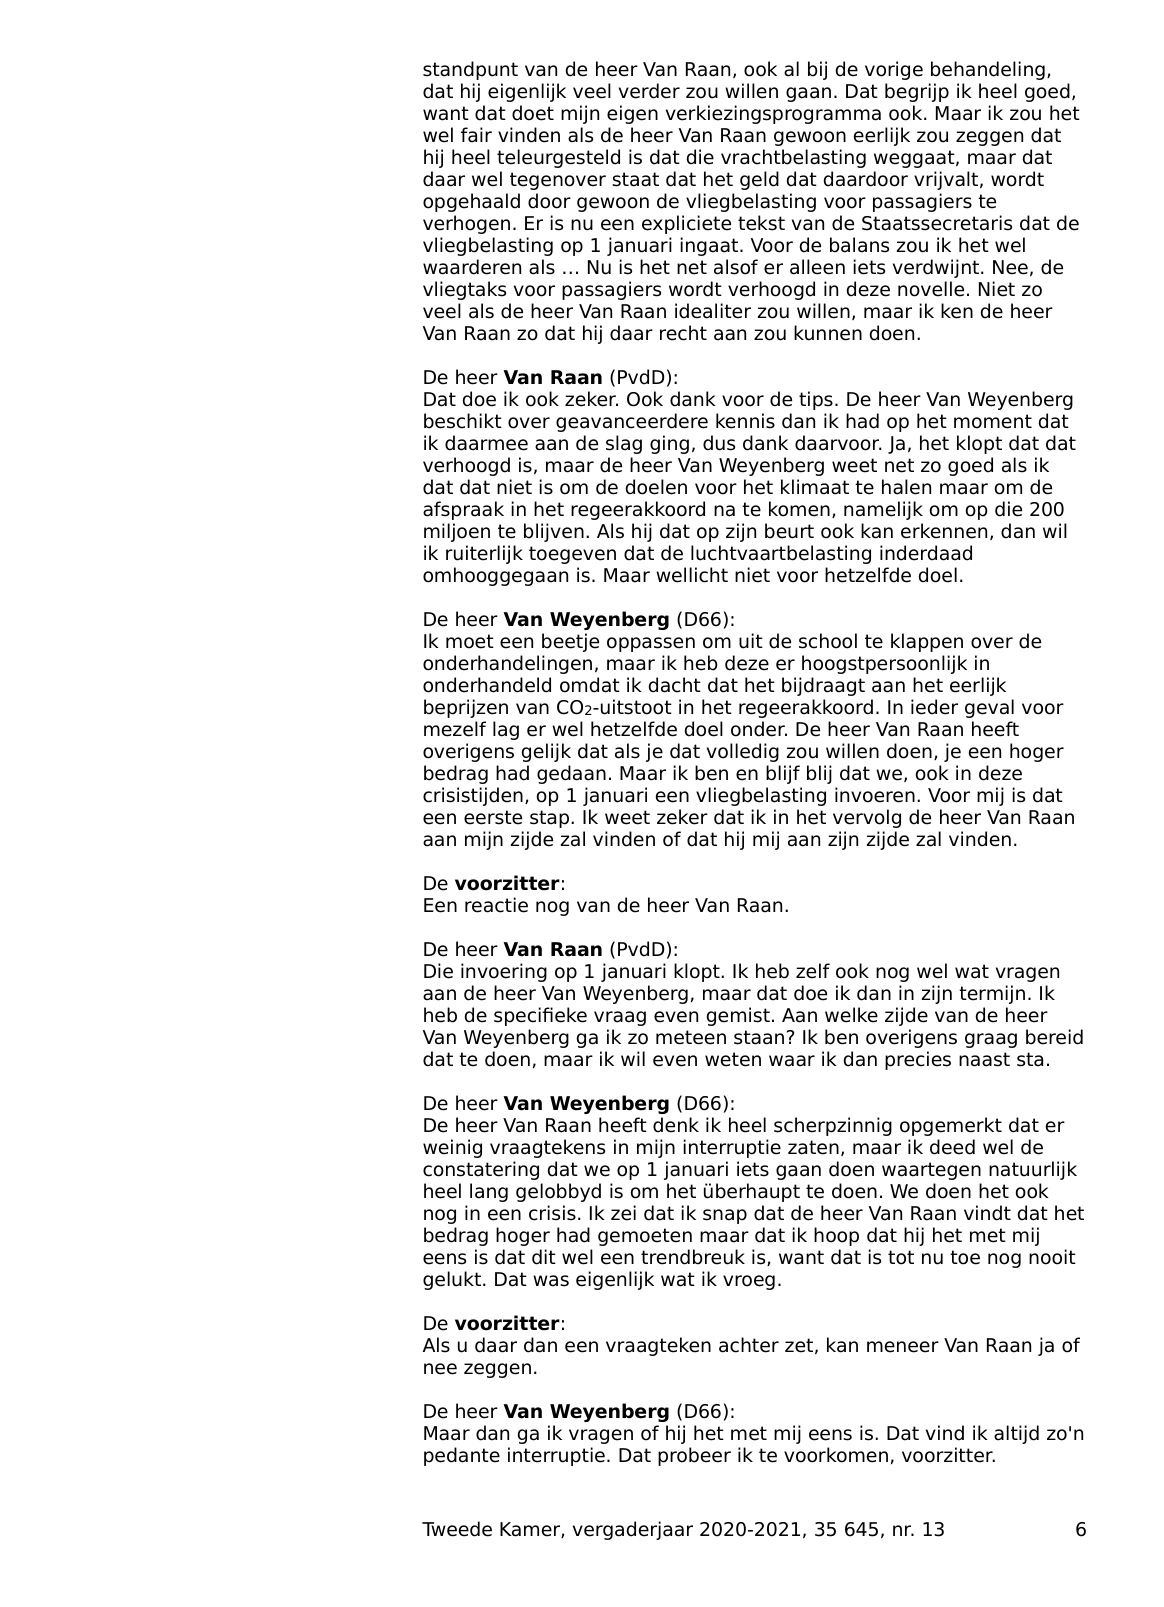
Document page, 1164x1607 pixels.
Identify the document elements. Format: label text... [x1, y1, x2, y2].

text De heer Van Weyenberg (D66): [422, 609, 1087, 631]
text Maar dan ga ik vragen of hij het met mij eens is. Dat vind ik altijd zo'n pedante interruptie. Dat probeer ik te voorkomen, voorzitter. [422, 1423, 1087, 1467]
text Dat doe ik ook zeker. Ook dank voor de tips. De heer Van Weyenberg beschikt over geavanceerdere kennis dan ik had op het moment dat ik daarmee aan de slag ging, dus dank daarvoor. Ja, het klopt dat dat verhoogd is, maar de heer Van Weyenberg weet net zo goed als ik dat dat niet is om de doelen voor het klimaat te halen maar om de afspraak in het regeerakkoord na te komen, namelijk om op die 200 miljoen te blijven. Als hij dat op zijn beurt ook kan erkennen, dan wil ik ruiterlijk toegeven dat de luchtvaartbelasting inderdaad omhooggegaan is. Maar wellicht niet voor hetzelfde doel. [422, 389, 1087, 587]
text De voorzitter: [422, 873, 1087, 895]
text De heer Van Raan (PvdD): [422, 367, 1087, 389]
text De heer Van Raan heeft denk ik heel scherpzinnig opgemerkt dat er weinig vraagtekens in mijn interruptie zaten, maar ik deed wel de constatering dat we op 1 januari iets gaan doen waartegen natuurlijk heel lang gelobbyd is om het überhaupt te doen. We doen het ook nog in een crisis. Ik zei dat ik snap dat de heer Van Raan vindt dat het bedrag hoger had gemoeten maar dat ik hoop dat hij het met mij eens is dat dit wel een trendbreuk is, want dat is tot nu toe nog nooit gelukt. Dat was eigenlijk wat ik vroeg. [422, 1115, 1087, 1291]
text De voorzitter: [422, 1313, 1087, 1335]
text Een reactie nog van de heer Van Raan. [422, 895, 1087, 917]
text De heer Van Raan (PvdD): [422, 939, 1087, 961]
text De heer Van Weyenberg (D66): [422, 1401, 1087, 1423]
text Ik moet een beetje oppassen om uit de school te klappen over de onderhandelingen, maar ik heb deze er hoogstpersoonlijk in onderhandeld omdat ik dacht dat het bijdraagt aan het eerlijk beprijzen van CO2-uitstoot in het regeerakkoord. In ieder geval voor mezelf lag er wel hetzelfde doel onder. De heer Van Raan heeft overigens gelijk dat als je dat volledig zou willen doen, je een hoger bedrag had gedaan. Maar ik ben en blijf blij dat we, ook in deze crisistijden, op 1 januari een vliegbelasting invoeren. Voor mij is dat een eerste stap. Ik weet zeker dat ik in het vervolg de heer Van Raan aan mijn zijde zal vinden of dat hij mij aan zijn zijde zal vinden. [422, 631, 1087, 851]
text Die invoering op 1 januari klopt. Ik heb zelf ook nog wel wat vragen aan de heer Van Weyenberg, maar dat doe ik dan in zijn termijn. Ik heb de specifieke vraag even gemist. Aan welke zijde van de heer Van Weyenberg ga ik zo meteen staan? Ik ben overigens graag bereid dat te doen, maar ik wil even weten waar ik dan precies naast sta. [422, 961, 1087, 1071]
text Als u daar dan een vraagteken achter zet, kan meneer Van Raan ja of nee zeggen. [422, 1335, 1087, 1379]
text standpunt van de heer Van Raan, ook al bij de vorige behandeling, dat hij eigenlijk veel verder zou willen gaan. Dat begrijp ik heel goed, want dat doet mijn eigen verkiezingsprogramma ook. Maar ik zou het wel fair vinden als de heer Van Raan gewoon eerlijk zou zeggen dat hij heel teleurgesteld is dat die vrachtbelasting weggaat, maar dat daar wel tegenover staat dat het geld dat daardoor vrijvalt, wordt opgehaald door gewoon de vliegbelasting voor passagiers te verhogen. Er is nu een expliciete tekst van de Staatssecretaris dat de vliegbelasting op 1 januari ingaat. Voor de balans zou ik het wel waarderen als … Nu is het net alsof er alleen iets verdwijnt. Nee, de vliegtaks voor passagiers wordt verhoogd in deze novelle. Niet zo veel als de heer Van Raan idealiter zou willen, maar ik ken de heer Van Raan zo dat hij daar recht aan zou kunnen doen. [422, 59, 1087, 345]
text De heer Van Weyenberg (D66): [422, 1093, 1087, 1115]
